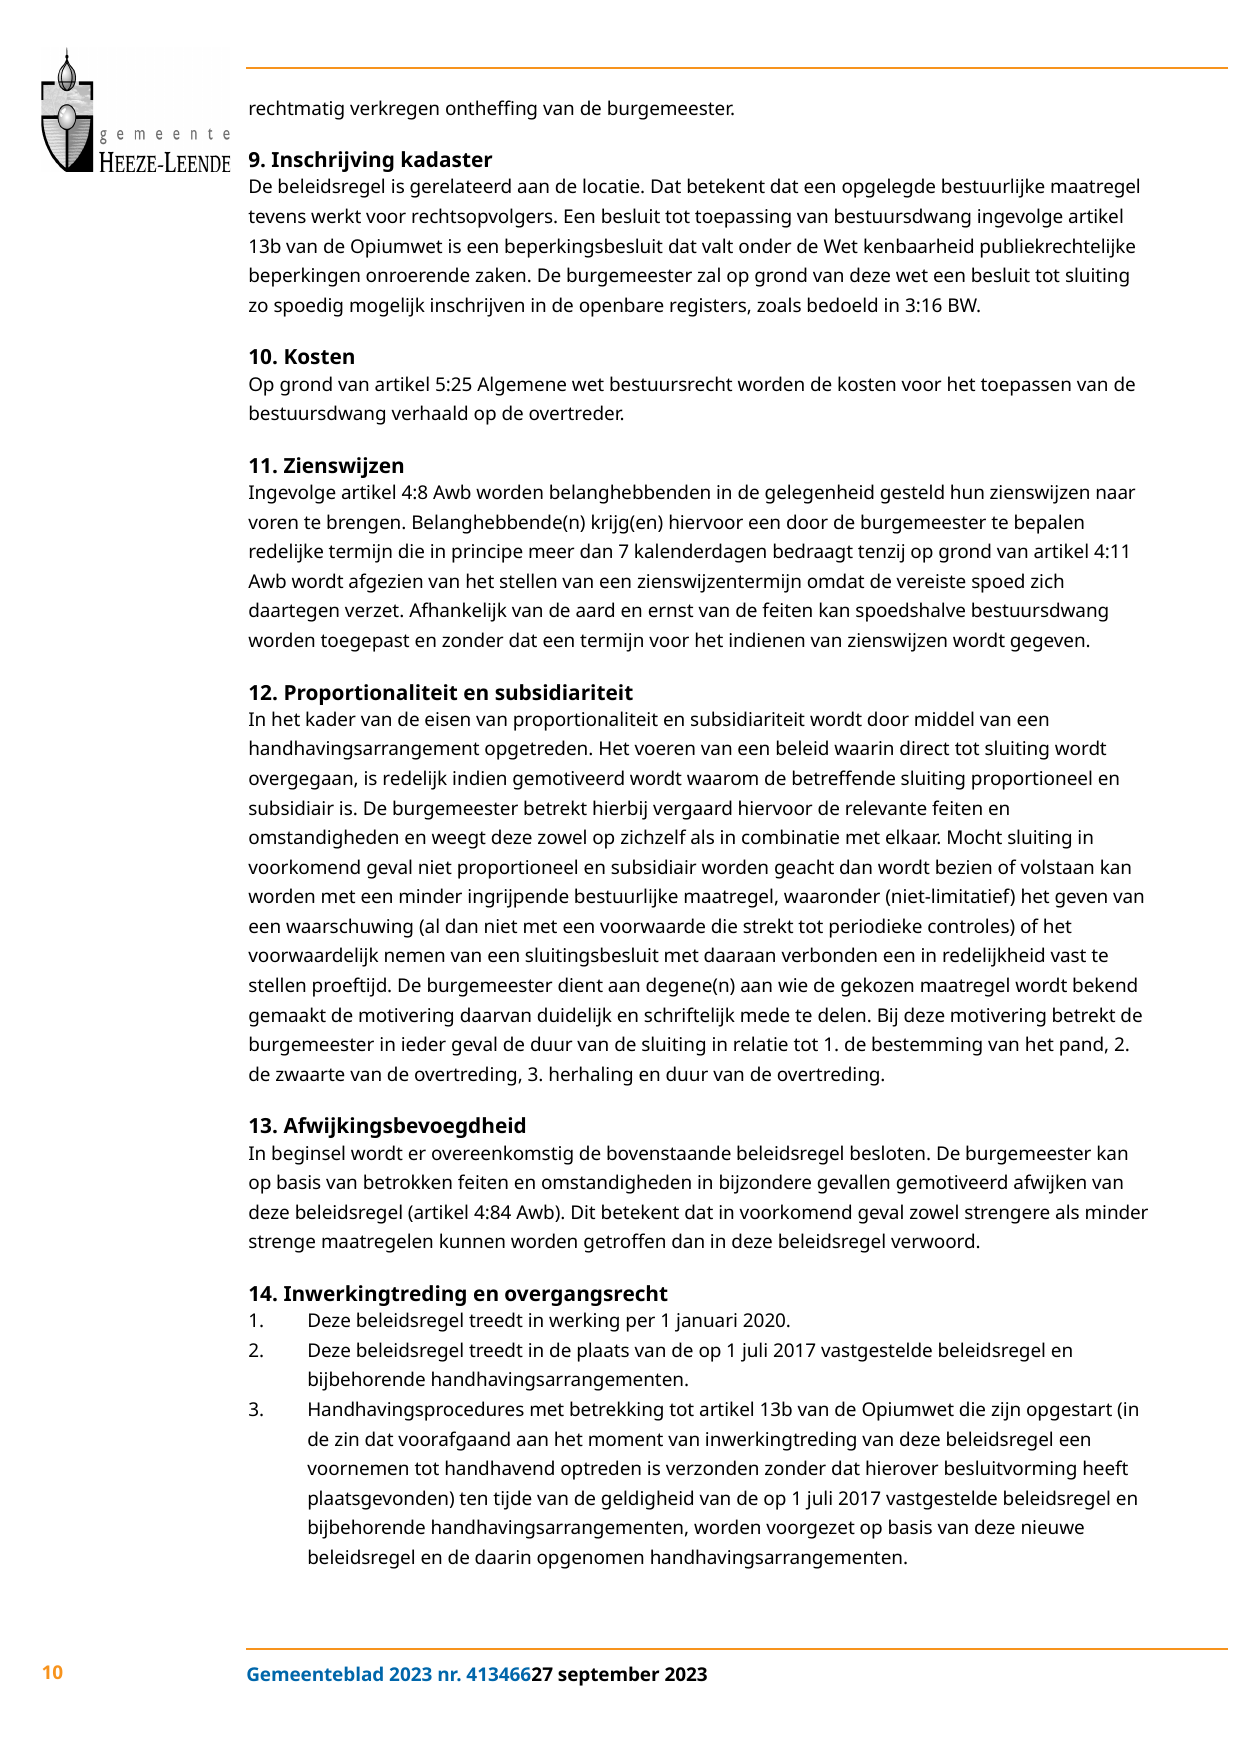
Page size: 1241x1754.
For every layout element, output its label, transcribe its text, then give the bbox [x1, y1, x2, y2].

text rechtmatig verkregen ontheffing van de burgemeester. [248, 95, 1152, 121]
text In het kader van de eisen van proportionaliteit en subsidiariteit wordt door middel van een handhavingsarrangement opgetreden. Het voeren van een beleid waarin direct tot sluiting wordt overgegaan, is redelijk indien gemotiveerd wordt waarom de betreffende sluiting proportioneel en subsidiair is. De burgemeester betrekt hierbij vergaard hiervoor de relevante feiten en omstandigheden en weegt deze zowel op zichzelf als in combinatie met elkaar. Mocht sluiting in voorkomend geval niet proportioneel en subsidiair worden geacht dan wordt bezien of volstaan kan worden met een minder ingrijpende bestuurlijke maatregel, waaronder (niet-limitatief) het geven van een waarschuwing (al dan niet met een voorwaarde die strekt tot periodieke controles) of het voorwaardelijk nemen van een sluitingsbesluit met daaraan verbonden een in redelijkheid vast te stellen proeftijd. De burgemeester dient aan degene(n) aan wie de gekozen maatregel wordt bekend gemaakt de motivering daarvan duidelijk en schriftelijk mede te delen. Bij deze motivering betrekt de burgemeester in ieder geval de duur van de sluiting in relatie tot 1. de bestemming van het pand, 2. de zwaarte van de overtreding, 3. herhaling en duur van de overtreding. [248, 706, 1152, 1087]
text 13. Afwijkingsbevoegdheid [248, 1111, 1152, 1140]
text 9. Inschrijving kadaster [248, 145, 1152, 174]
text 12. Proportionaliteit en subsidiariteit [248, 678, 1152, 706]
text Op grond van artikel 5:25 Algemene wet bestuursrecht worden de kosten voor het toepassen van de bestuursdwang verhaald op de overtreder. [248, 371, 1152, 426]
text 10. Kosten [248, 342, 1152, 371]
text In beginsel wordt er overeenkomstig de bovenstaande beleidsregel besloten. De burgemeester kan op basis van betrokken feiten en omstandigheden in bijzondere gevallen gemotiveerd afwijken van deze beleidsregel (artikel 4:84 Awb). Dit betekent dat in voorkomend geval zowel strengere als minder strenge maatregelen kunnen worden getroffen dan in deze beleidsregel verwoord. [248, 1140, 1152, 1254]
text 11. Zienswijzen [248, 451, 1152, 479]
list Deze beleidsregel treedt in werking per 1 januari 2020. [248, 1307, 1152, 1333]
list Deze beleidsregel treedt in de plaats van de op 1 juli 2017 vastgestelde beleidsregel en bijbehorende handhavingsarrangementen. [248, 1337, 1152, 1392]
text De beleidsregel is gerelateerd aan de locatie. Dat betekent dat een opgelegde bestuurlijke maatregel tevens werkt voor rechtsopvolgers. Een besluit tot toepassing van bestuursdwang ingevolge artikel 13b van de Opiumwet is een beperkingsbesluit dat valt onder de Wet kenbaarheid publiekrechtelijke beperkingen onroerende zaken. De burgemeester zal op grond van deze wet een besluit tot sluiting zo spoedig mogelijk inschrijven in de openbare registers, zoals bedoeld in 3:16 BW. [248, 174, 1152, 318]
list Handhavingsprocedures met betrekking tot artikel 13b van de Opiumwet die zijn opgestart (in de zin dat voorafgaand aan het moment van inwerkingtreding van deze beleidsregel een voornemen tot handhavend optreden is verzonden zonder dat hierover besluitvorming heeft plaatsgevonden) ten tijde van de geldigheid van de op 1 juli 2017 vastgestelde beleidsregel en bijbehorende handhavingsarrangementen, worden voorgezet op basis van deze nieuwe beleidsregel en de daarin opgenomen handhavingsarrangementen. [248, 1396, 1152, 1570]
text 14. Inwerkingtreding en overgangsrecht [248, 1279, 1152, 1307]
text Ingevolge artikel 4:8 Awb worden belanghebbenden in de gelegenheid gesteld hun zienswijzen naar voren te brengen. Belanghebbende(n) krijg(en) hiervoor een door de burgemeester te bepalen redelijke termijn die in principe meer dan 7 kalenderdagen bedraagt tenzij op grond van artikel 4:11 Awb wordt afgezien van het stellen van een zienswijzentermijn omdat de vereiste spoed zich daartegen verzet. Afhankelijk van de aard en ernst van de feiten kan spoedshalve bestuursdwang worden toegepast en zonder dat een termijn voor het indienen van zienswijzen wordt gegeven. [248, 479, 1152, 653]
picture [41, 47, 231, 172]
